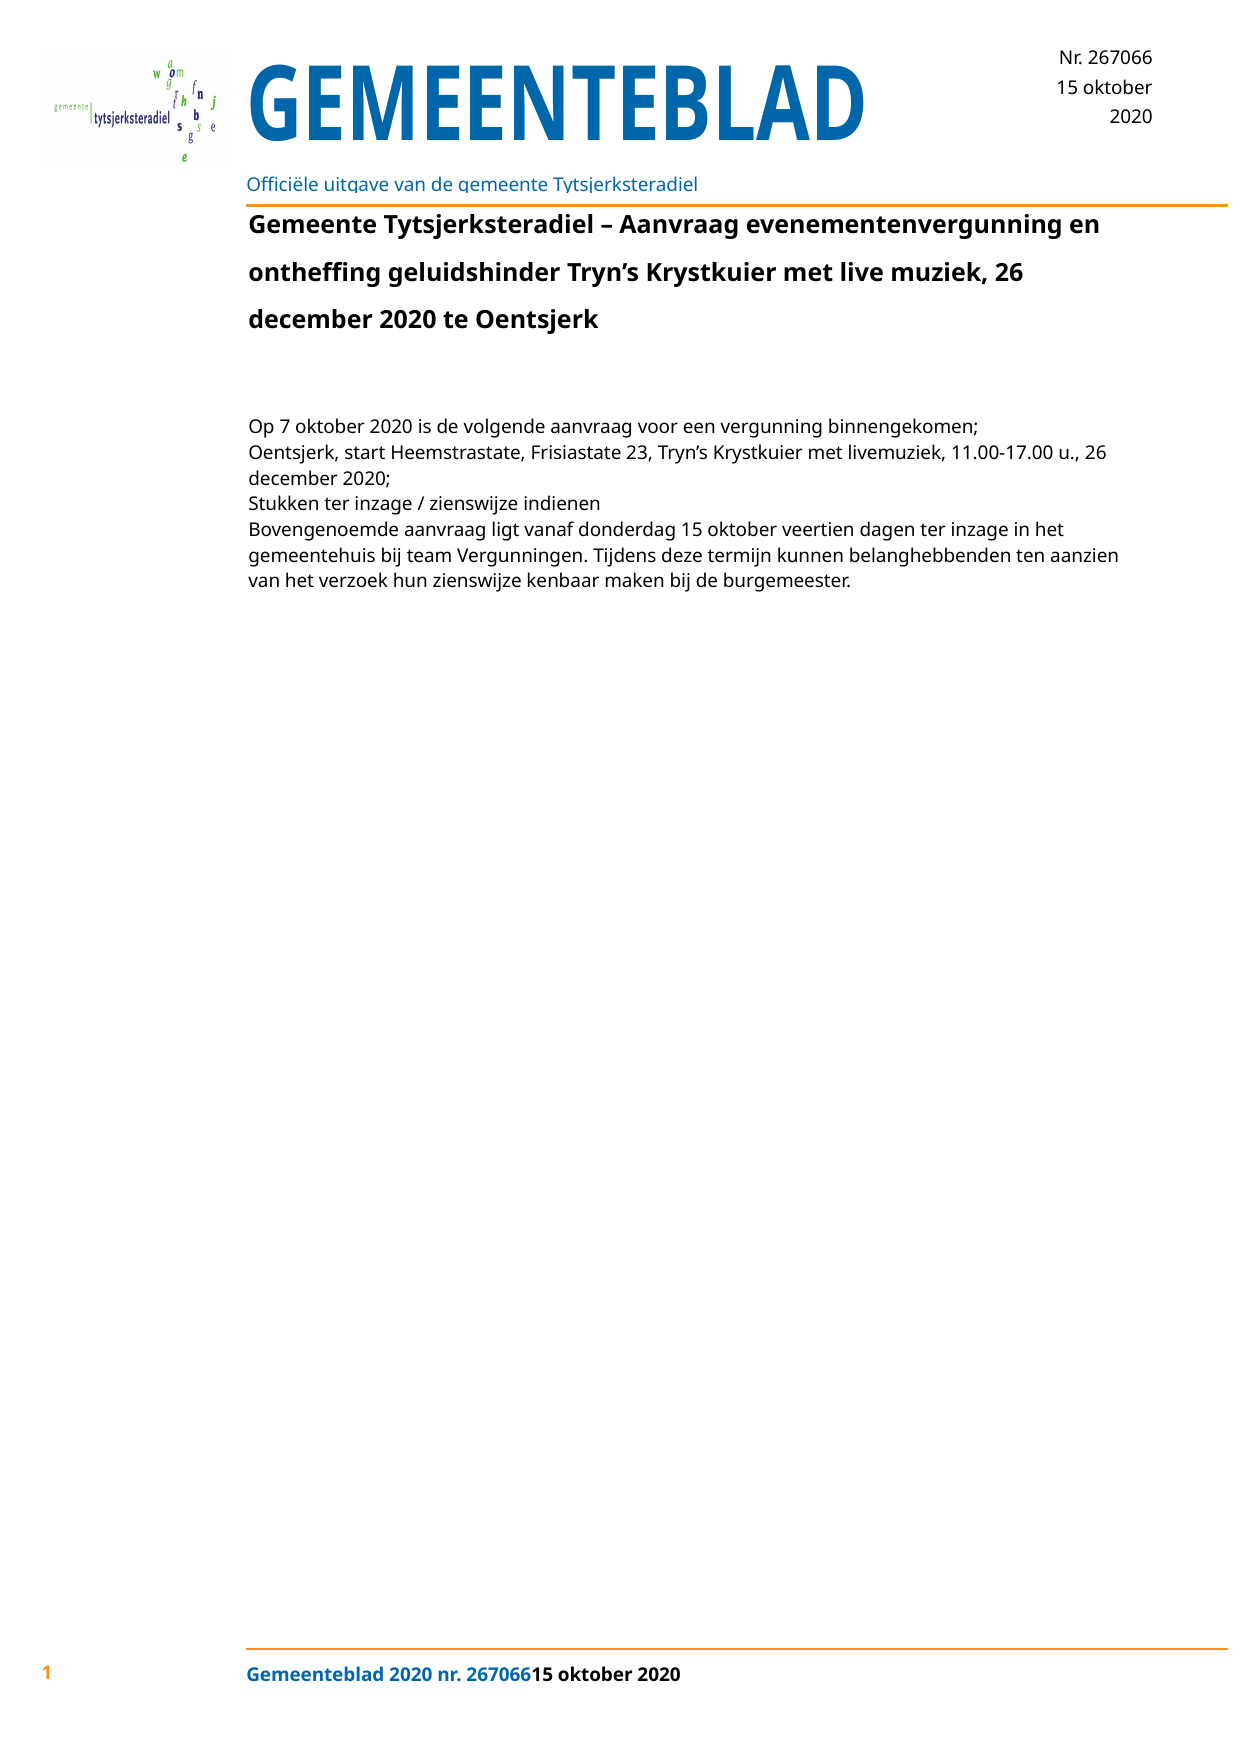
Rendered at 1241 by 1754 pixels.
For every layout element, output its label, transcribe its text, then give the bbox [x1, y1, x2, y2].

text Stukken ter inzage / zienswijze indienen [248, 491, 1152, 516]
picture [41, 47, 231, 172]
text Gemeente Tytsjerksteradiel – Aanvraag evenementenvergunning en ontheffing geluidshinder Tryn’s Krystkuier met live muziek, 26 december 2020 te Oentsjerk [248, 207, 1152, 336]
text Op 7 oktober 2020 is de volgende aanvraag voor een vergunning binnengekomen; [248, 413, 1152, 439]
text Oentsjerk, start Heemstrastate, Frisiastate 23, Tryn’s Krystkuier met livemuziek, 11.00-17.00 u., 26 december 2020; [248, 439, 1152, 491]
text Bovengenoemde aanvraag ligt vanaf donderdag 15 oktober veertien dagen ter inzage in het gemeentehuis bij team Vergunningen. Tijdens deze termijn kunnen belanghebbenden ten aanzien van het verzoek hun zienswijze kenbaar maken bij de burgemeester. [248, 516, 1152, 593]
